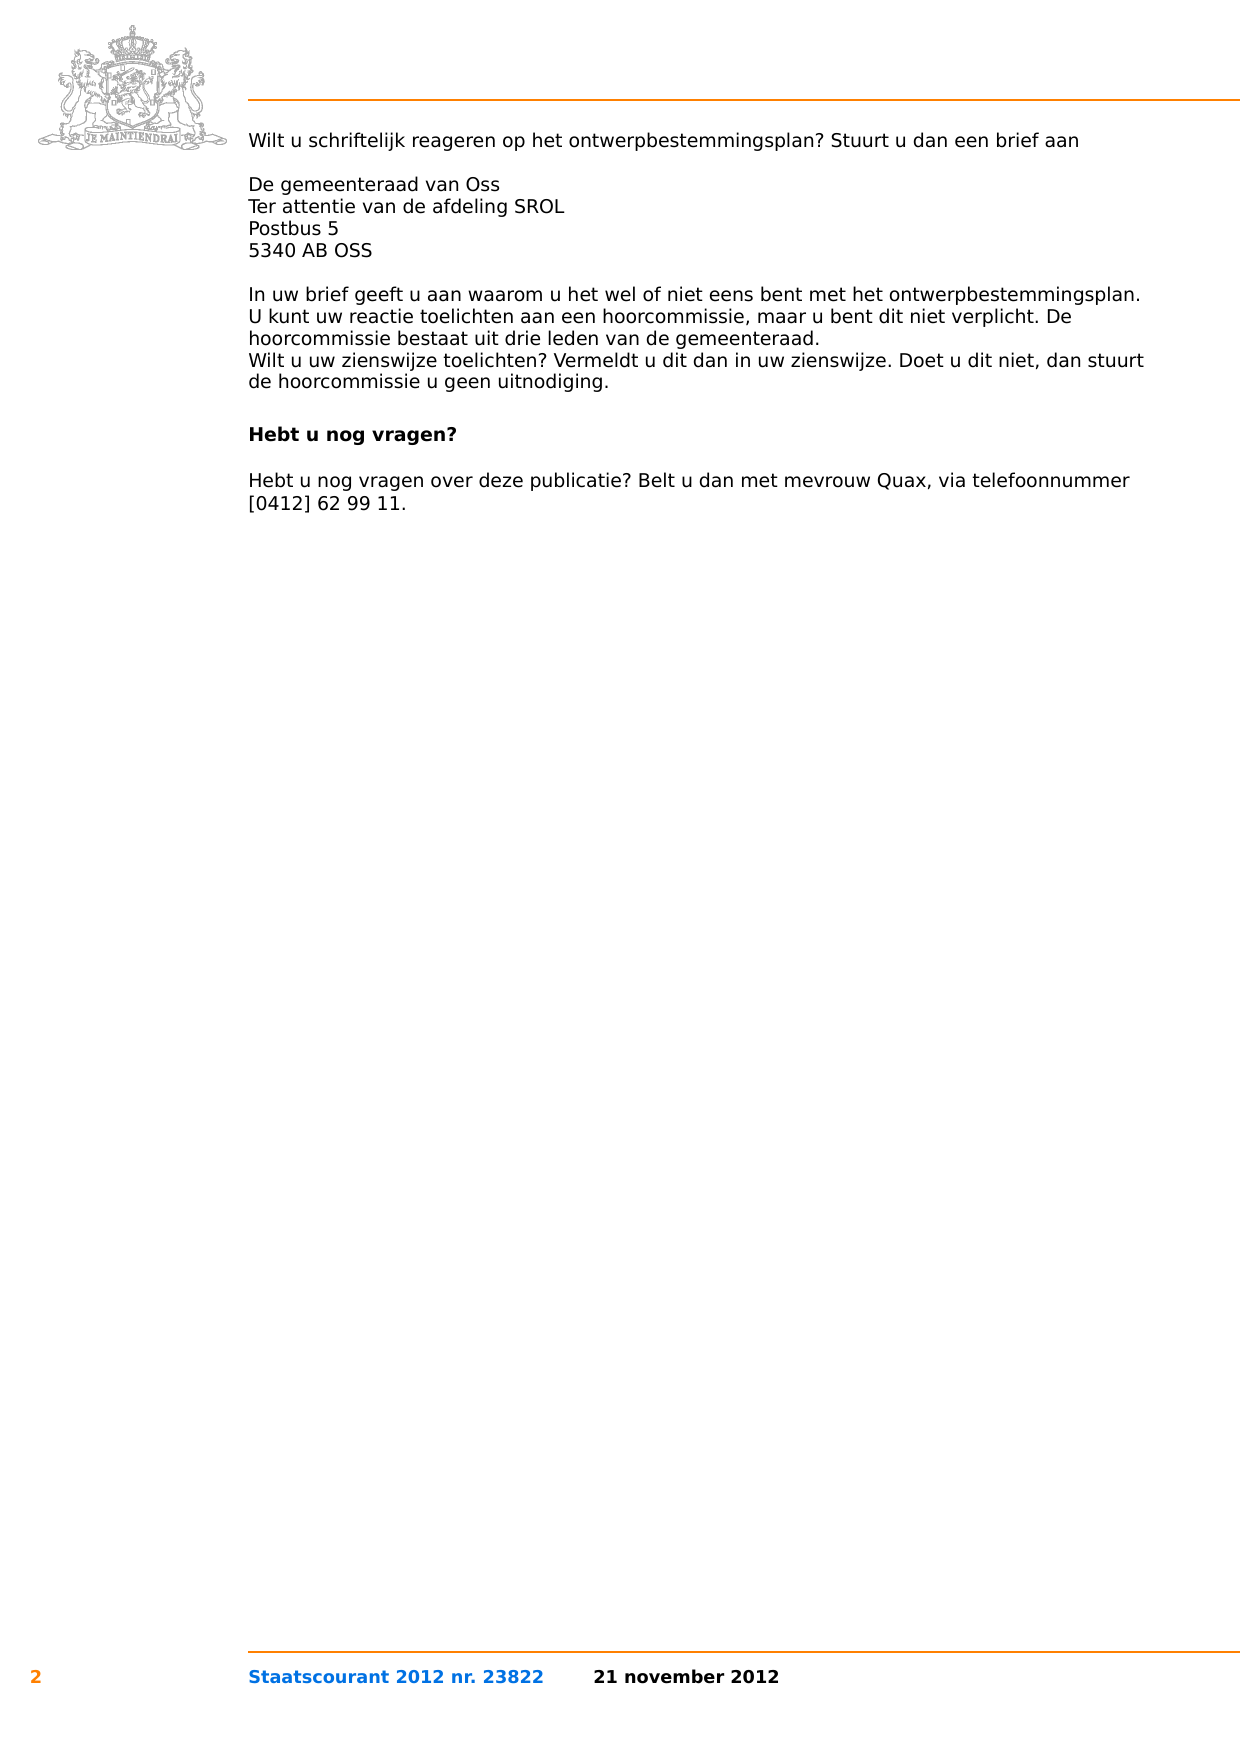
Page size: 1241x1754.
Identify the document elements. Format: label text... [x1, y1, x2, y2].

text De gemeenteraad van Oss [248, 174, 1163, 196]
text Postbus 5 [248, 218, 1163, 240]
text Wilt u uw zienswijze toelichten? Vermeldt u dit dan in uw zienswijze. Doet u dit niet, dan stuurt de hoorcommissie u geen uitnodiging. [248, 349, 1163, 393]
text U kunt uw reactie toelichten aan een hoorcommissie, maar u bent dit niet verplicht. De hoorcommissie bestaat uit drie leden van de gemeenteraad. [248, 306, 1163, 349]
text 5340 AB OSS [248, 240, 1163, 262]
text Wilt u schriftelijk reageren op het ontwerpbestemmingsplan? Stuurt u dan een brief aan [248, 130, 1163, 152]
subtitle Hebt u nog vragen? [248, 423, 1163, 445]
text In uw brief geeft u aan waarom u het wel of niet eens bent met het ontwerpbestemmingsplan. [248, 283, 1163, 306]
picture [38, 25, 227, 150]
text Ter attentie van de afdeling SROL [248, 196, 1163, 218]
text Hebt u nog vragen over deze publicatie? Belt u dan met mevrouw Quax, via telefoonnummer [0412] 62 99 11. [248, 470, 1163, 514]
